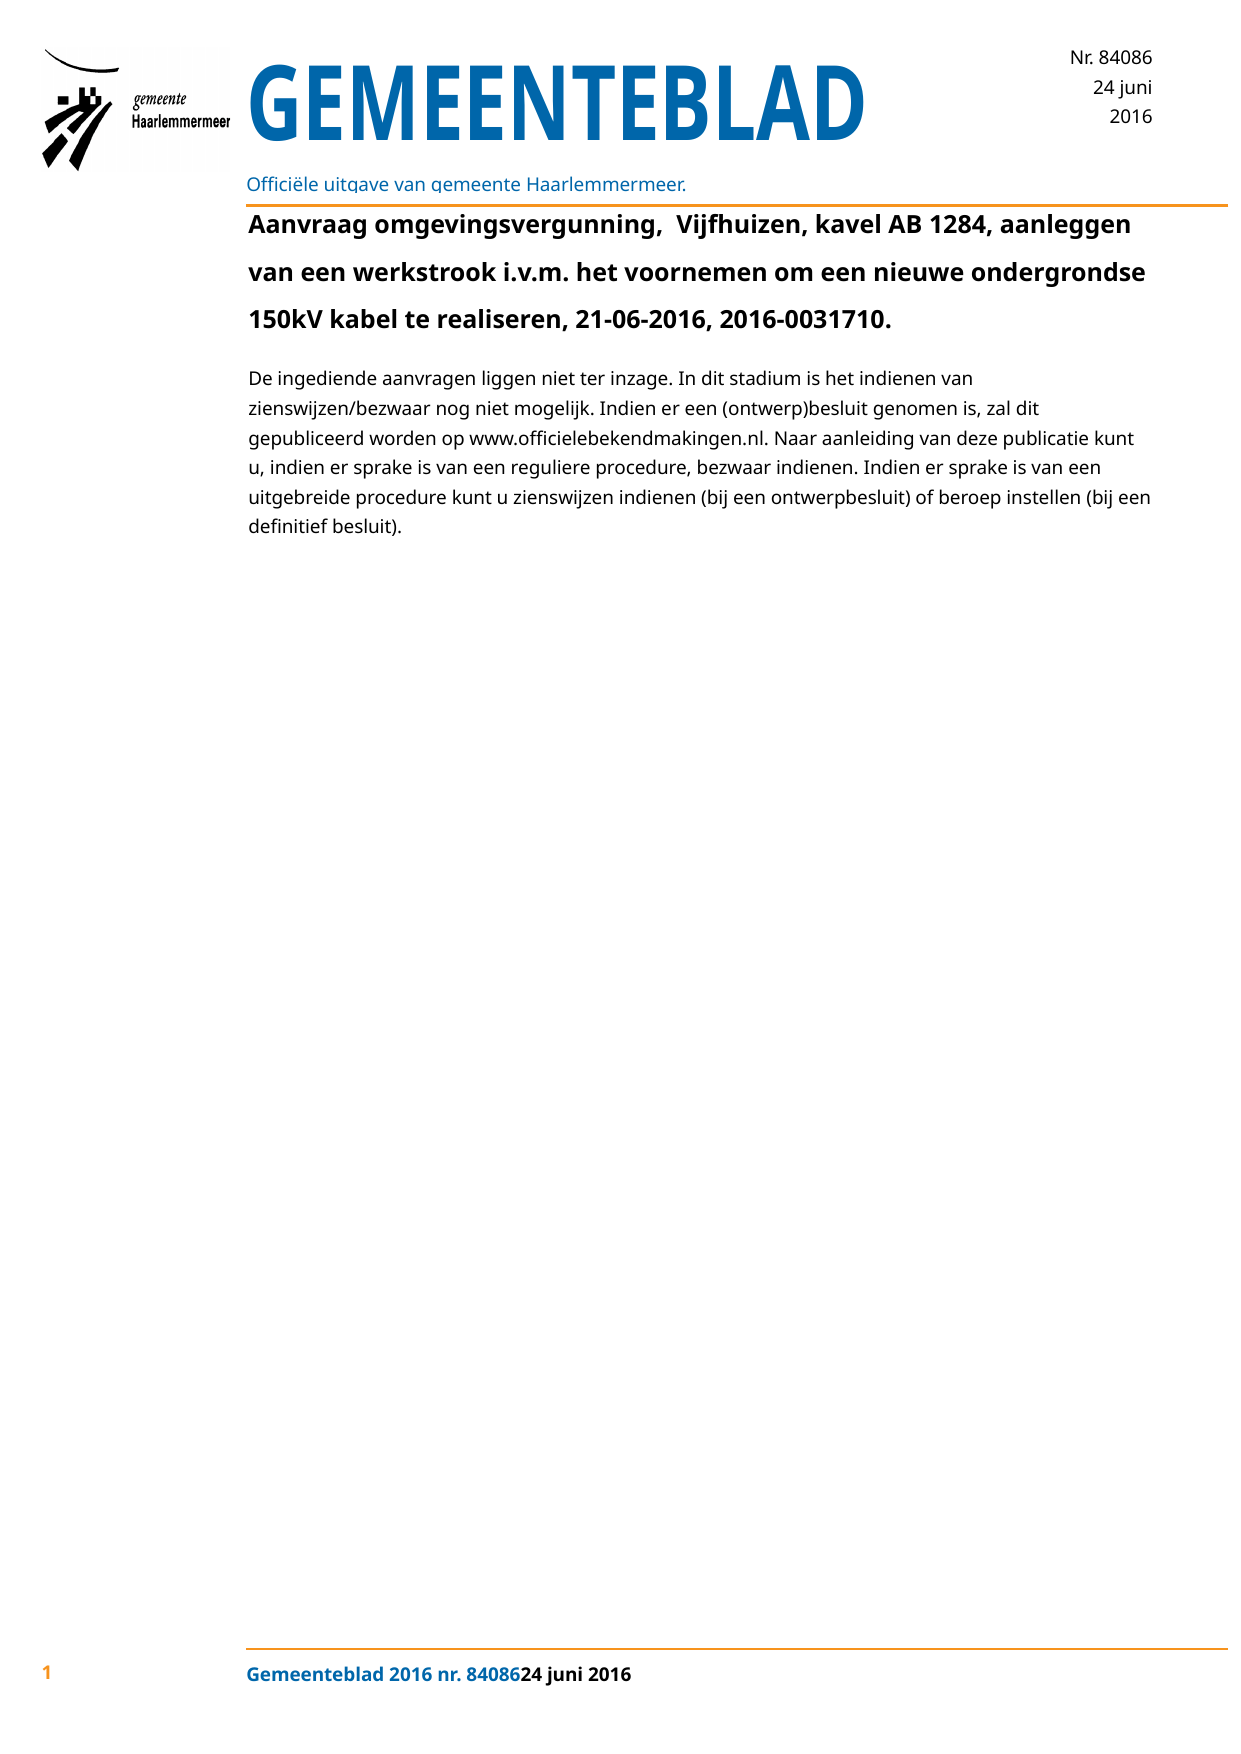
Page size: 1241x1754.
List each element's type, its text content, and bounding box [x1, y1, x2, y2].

text Aanvraag omgevingsvergunning, Vijfhuizen, kavel AB 1284, aanleggen van een werkstrook i.v.m. het voornemen om een nieuwe ondergrondse 150kV kabel te realiseren, 21-06-2016, 2016-0031710. [248, 207, 1152, 336]
text De ingediende aanvragen liggen niet ter inzage. In dit stadium is het indienen van zienswijzen/bezwaar nog niet mogelijk. Indien er een (ontwerp)besluit genomen is, zal dit gepubliceerd worden op www.officielebekendmakingen.nl. Naar aanleiding van deze publicatie kunt u, indien er sprake is van een reguliere procedure, bezwaar indienen. Indien er sprake is van een uitgebreide procedure kunt u zienswijzen indienen (bij een ontwerpbesluit) of beroep instellen (bij een definitief besluit). [248, 366, 1152, 539]
picture [41, 47, 231, 172]
